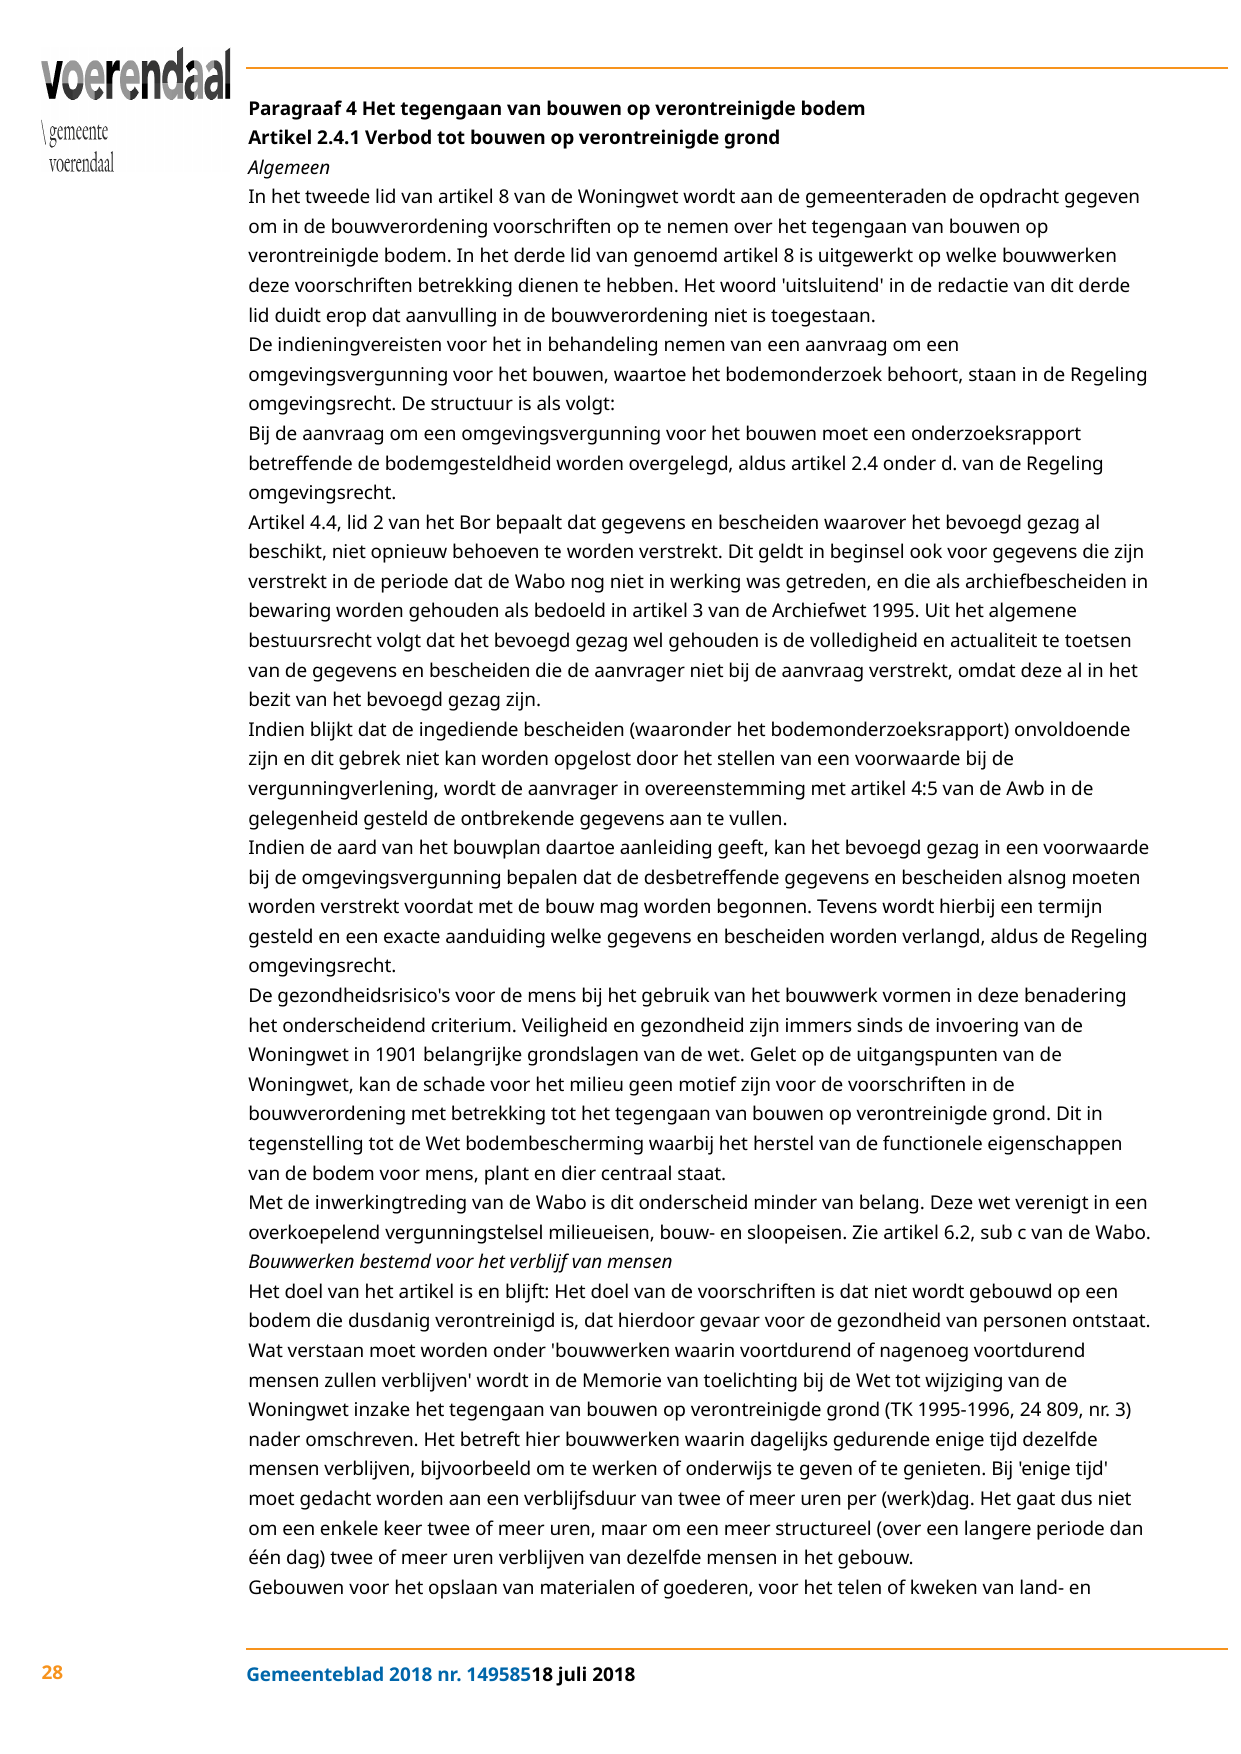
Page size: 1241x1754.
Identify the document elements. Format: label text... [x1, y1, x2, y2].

text Artikel 2.4.1 Verbod tot bouwen op verontreinigde grond [248, 124, 1152, 150]
text Algemeen [248, 154, 1152, 180]
text De gezondheidsrisico's voor de mens bij het gebruik van het bouwwerk vormen in deze benadering het onderscheidend criterium. Veiligheid en gezondheid zijn immers sinds de invoering van de Woningwet in 1901 belangrijke grondslagen van de wet. Gelet op de uitgangspunten van de Woningwet, kan de schade voor het milieu geen motief zijn voor de voorschriften in de bouwverordening met betrekking tot het tegengaan van bouwen op verontreinigde grond. Dit in tegenstelling tot de Wet bodembescherming waarbij het herstel van de functionele eigenschappen van de bodem voor mens, plant en dier centraal staat. [248, 982, 1152, 1186]
text Het doel van het artikel is en blijft: Het doel van de voorschriften is dat niet wordt gebouwd op een bodem die dusdanig verontreinigd is, dat hierdoor gevaar voor de gezondheid van personen ontstaat. [248, 1278, 1152, 1333]
text Wat verstaan moet worden onder 'bouwwerken waarin voortdurend of nagenoeg voortdurend mensen zullen verblijven' wordt in de Memorie van toelichting bij de Wet tot wijziging van de Woningwet inzake het tegengaan van bouwen op verontreinigde grond (TK 1995-1996, 24 809, nr. 3) nader omschreven. Het betreft hier bouwwerken waarin dagelijks gedurende enige tijd dezelfde mensen verblijven, bijvoorbeeld om te werken of onderwijs te geven of te genieten. Bij 'enige tijd' moet gedacht worden aan een verblijfsduur van twee of meer uren per (werk)dag. Het gaat dus niet om een enkele keer twee of meer uren, maar om een meer structureel (over een langere periode dan één dag) twee of meer uren verblijven van dezelfde mensen in het gebouw. [248, 1337, 1152, 1570]
text Artikel 4.4, lid 2 van het Bor bepaalt dat gegevens en bescheiden waarover het bevoegd gezag al beschikt, niet opnieuw behoeven te worden verstrekt. Dit geldt in beginsel ook voor gegevens die zijn verstrekt in de periode dat de Wabo nog niet in werking was getreden, en die als archiefbescheiden in bewaring worden gehouden als bedoeld in artikel 3 van de Archiefwet 1995. Uit het algemene bestuursrecht volgt dat het bevoegd gezag wel gehouden is de volledigheid en actualiteit te toetsen van de gegevens en bescheiden die de aanvrager niet bij de aanvraag verstrekt, omdat deze al in het bezit van het bevoegd gezag zijn. [248, 509, 1152, 712]
text Indien blijkt dat de ingediende bescheiden (waaronder het bodemonderzoeksrapport) onvoldoende zijn en dit gebrek niet kan worden opgelost door het stellen van een voorwaarde bij de vergunningverlening, wordt de aanvrager in overeenstemming met artikel 4:5 van de Awb in de gelegenheid gesteld de ontbrekende gegevens aan te vullen. [248, 716, 1152, 831]
text Gebouwen voor het opslaan van materialen of goederen, voor het telen of kweken van land- en [248, 1574, 1152, 1600]
text Bij de aanvraag om een omgevingsvergunning voor het bouwen moet een onderzoeksrapport betreffende de bodemgesteldheid worden overgelegd, aldus artikel 2.4 onder d. van de Regeling omgevingsrecht. [248, 420, 1152, 505]
text Indien de aard van het bouwplan daartoe aanleiding geeft, kan het bevoegd gezag in een voorwaarde bij de omgevingsvergunning bepalen dat de desbetreffende gegevens en bescheiden alsnog moeten worden verstrekt voordat met de bouw mag worden begonnen. Tevens wordt hierbij een termijn gesteld en een exacte aanduiding welke gegevens en bescheiden worden verlangd, aldus de Regeling omgevingsrecht. [248, 834, 1152, 978]
text Met de inwerkingtreding van de Wabo is dit onderscheid minder van belang. Deze wet verenigt in een overkoepelend vergunningstelsel milieueisen, bouw- en sloopeisen. Zie artikel 6.2, sub c van de Wabo. [248, 1189, 1152, 1245]
text Paragraaf 4 Het tegengaan van bouwen op verontreinigde bodem [248, 95, 1152, 121]
picture [41, 47, 231, 172]
text In het tweede lid van artikel 8 van de Woningwet wordt aan de gemeenteraden de opdracht gegeven om in de bouwverordening voorschriften op te nemen over het tegengaan van bouwen op verontreinigde bodem. In het derde lid van genoemd artikel 8 is uitgewerkt op welke bouwwerken deze voorschriften betrekking dienen te hebben. Het woord 'uitsluitend' in de redactie van dit derde lid duidt erop dat aanvulling in de bouwverordening niet is toegestaan. [248, 183, 1152, 328]
text Bouwwerken bestemd voor het verblijf van mensen [248, 1248, 1152, 1274]
text De indieningvereisten voor het in behandeling nemen van een aanvraag om een omgevingsvergunning voor het bouwen, waartoe het bodemonderzoek behoort, staan in de Regeling omgevingsrecht. De structuur is als volgt: [248, 331, 1152, 416]
